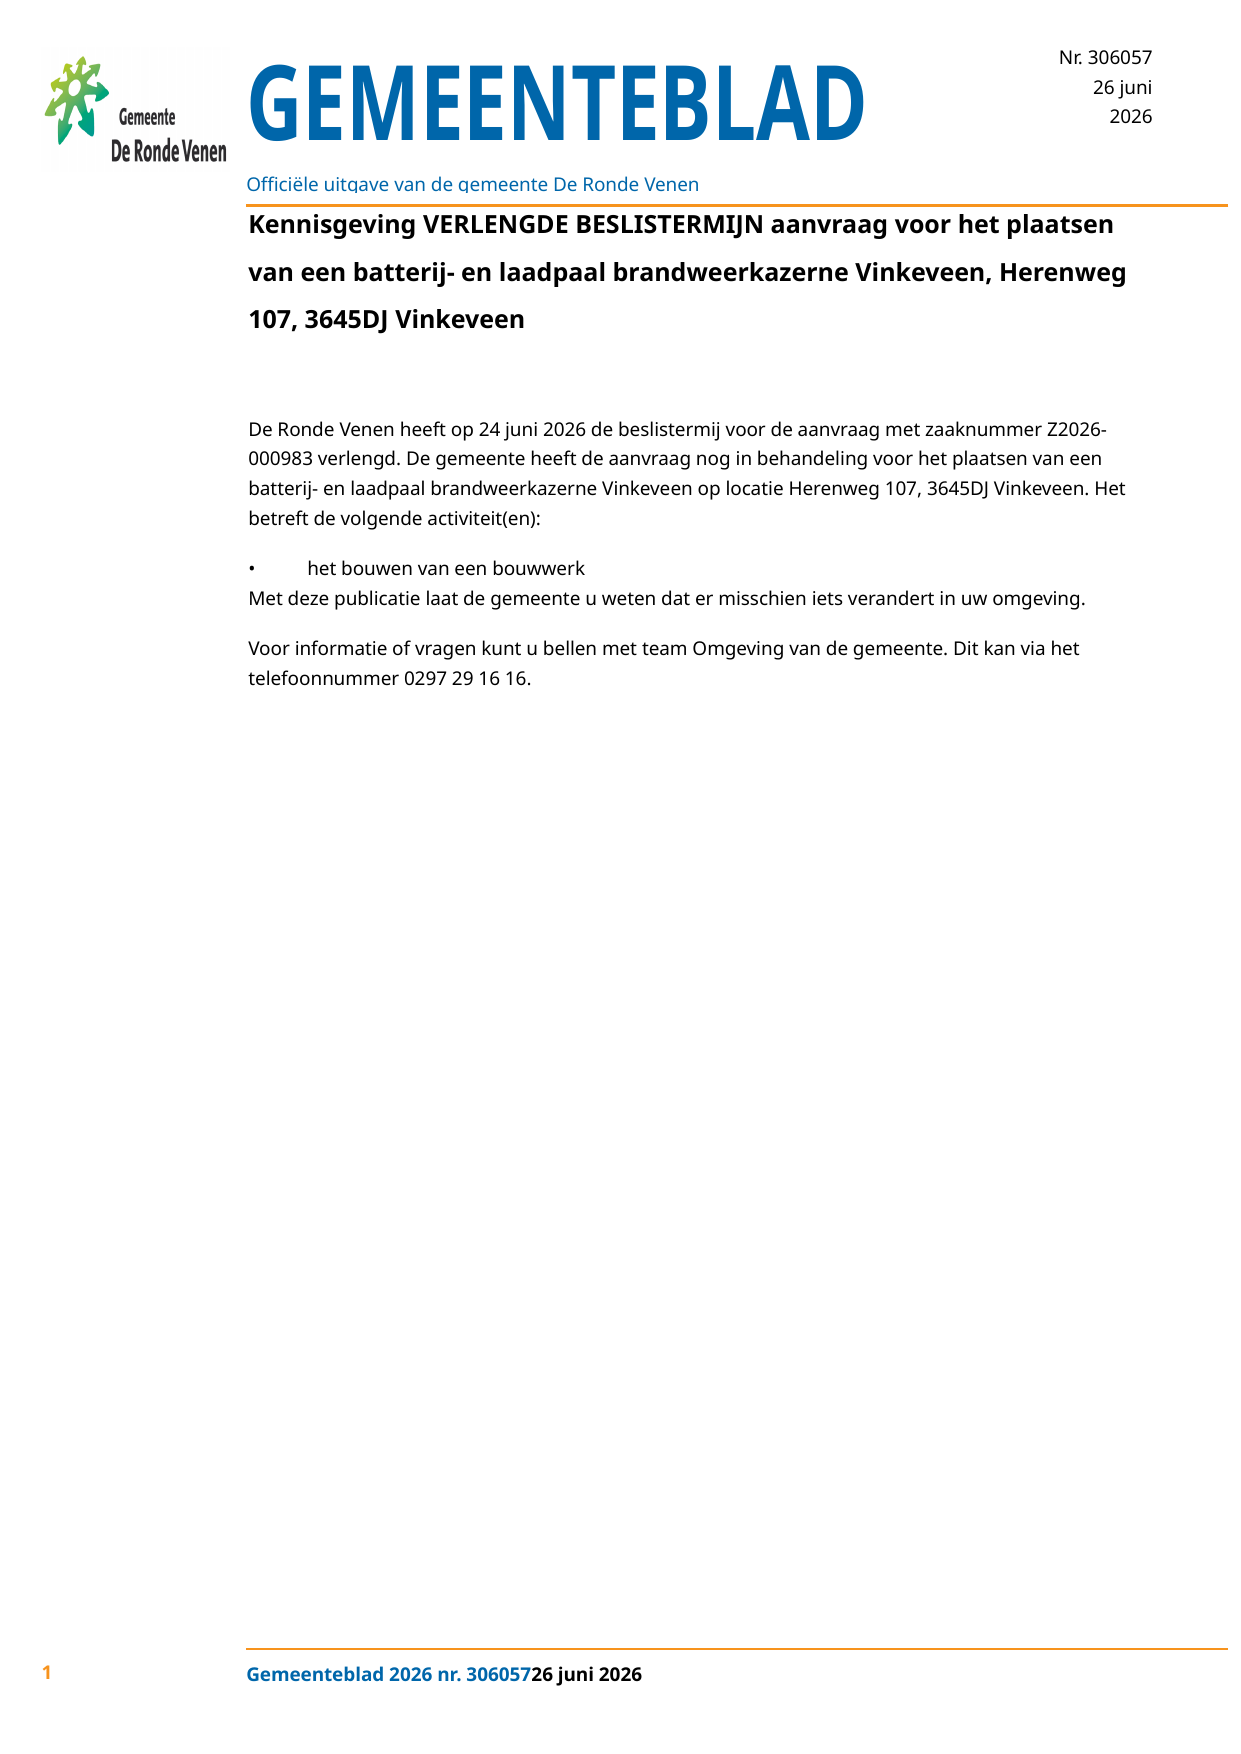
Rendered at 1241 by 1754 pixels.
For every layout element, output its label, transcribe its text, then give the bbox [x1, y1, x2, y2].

text Voor informatie of vragen kunt u bellen met team Omgeving van de gemeente. Dit kan via het telefoonnummer 0297 29 16 16. [248, 635, 1152, 690]
picture [41, 47, 231, 172]
text Met deze publicatie laat de gemeente u weten dat er misschien iets verandert in uw omgeving. [248, 585, 1152, 610]
text Kennisgeving VERLENGDE BESLISTERMIJN aanvraag voor het plaatsen van een batterij- en laadpaal brandweerkazerne Vinkeveen, Herenweg 107, 3645DJ Vinkeveen [248, 207, 1152, 336]
list het bouwen van een bouwwerk [248, 555, 1152, 581]
text De Ronde Venen heeft op 24 juni 2026 de beslistermij voor de aanvraag met zaaknummer Z2026-000983 verlengd. De gemeente heeft de aanvraag nog in behandeling voor het plaatsen van een batterij- en laadpaal brandweerkazerne Vinkeveen op locatie Herenweg 107, 3645DJ Vinkeveen. Het betreft de volgende activiteit(en): [248, 416, 1152, 530]
